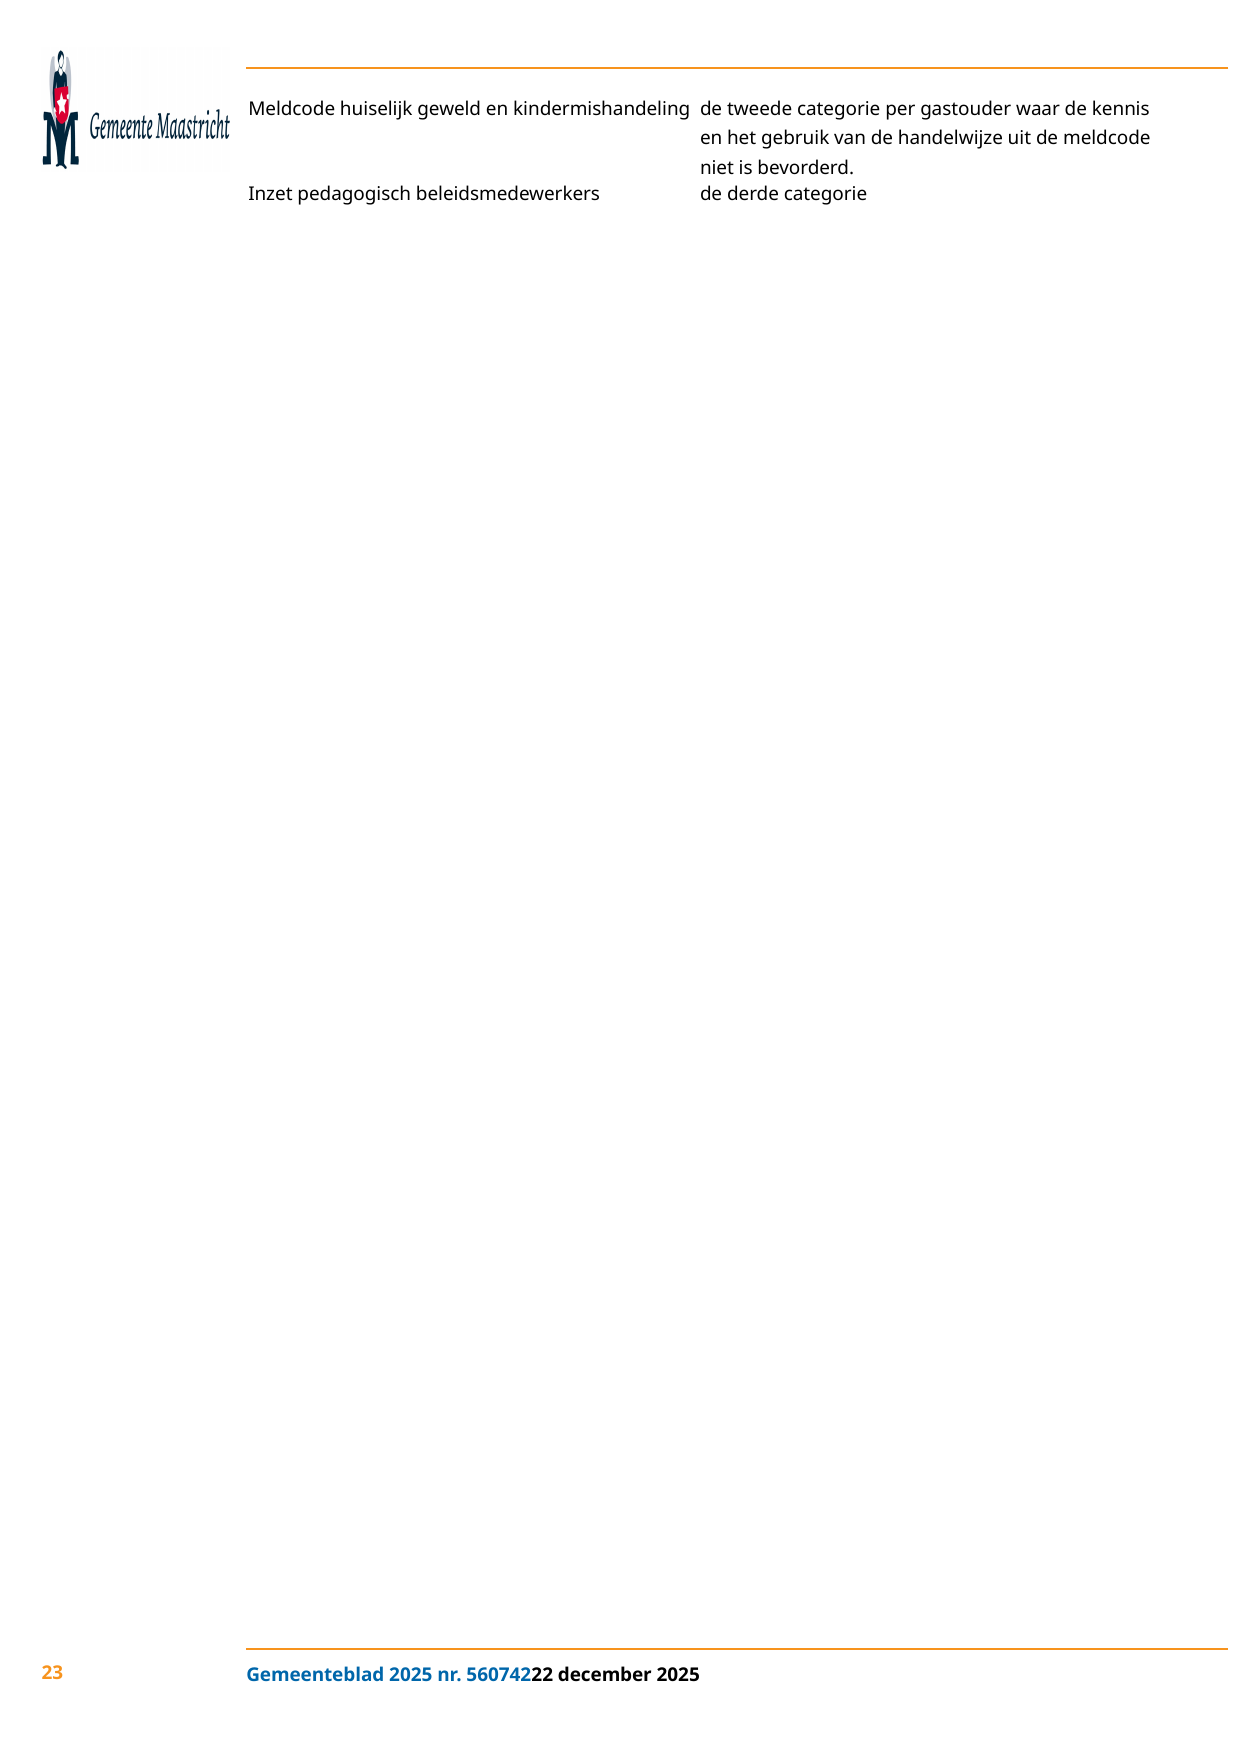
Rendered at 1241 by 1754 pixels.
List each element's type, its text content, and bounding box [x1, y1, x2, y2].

table_cell Meldcode huiselijk geweld en kindermishandeling [248, 95, 700, 180]
table_cell de derde categorie [700, 180, 1152, 205]
picture [41, 47, 231, 172]
table_cell Inzet pedagogisch beleidsmedewerkers [248, 180, 700, 205]
table_cell de tweede categorie per gastouder waar de kennis en het gebruik van de handelwijze uit de meldcode niet is bevorderd. [700, 95, 1152, 180]
